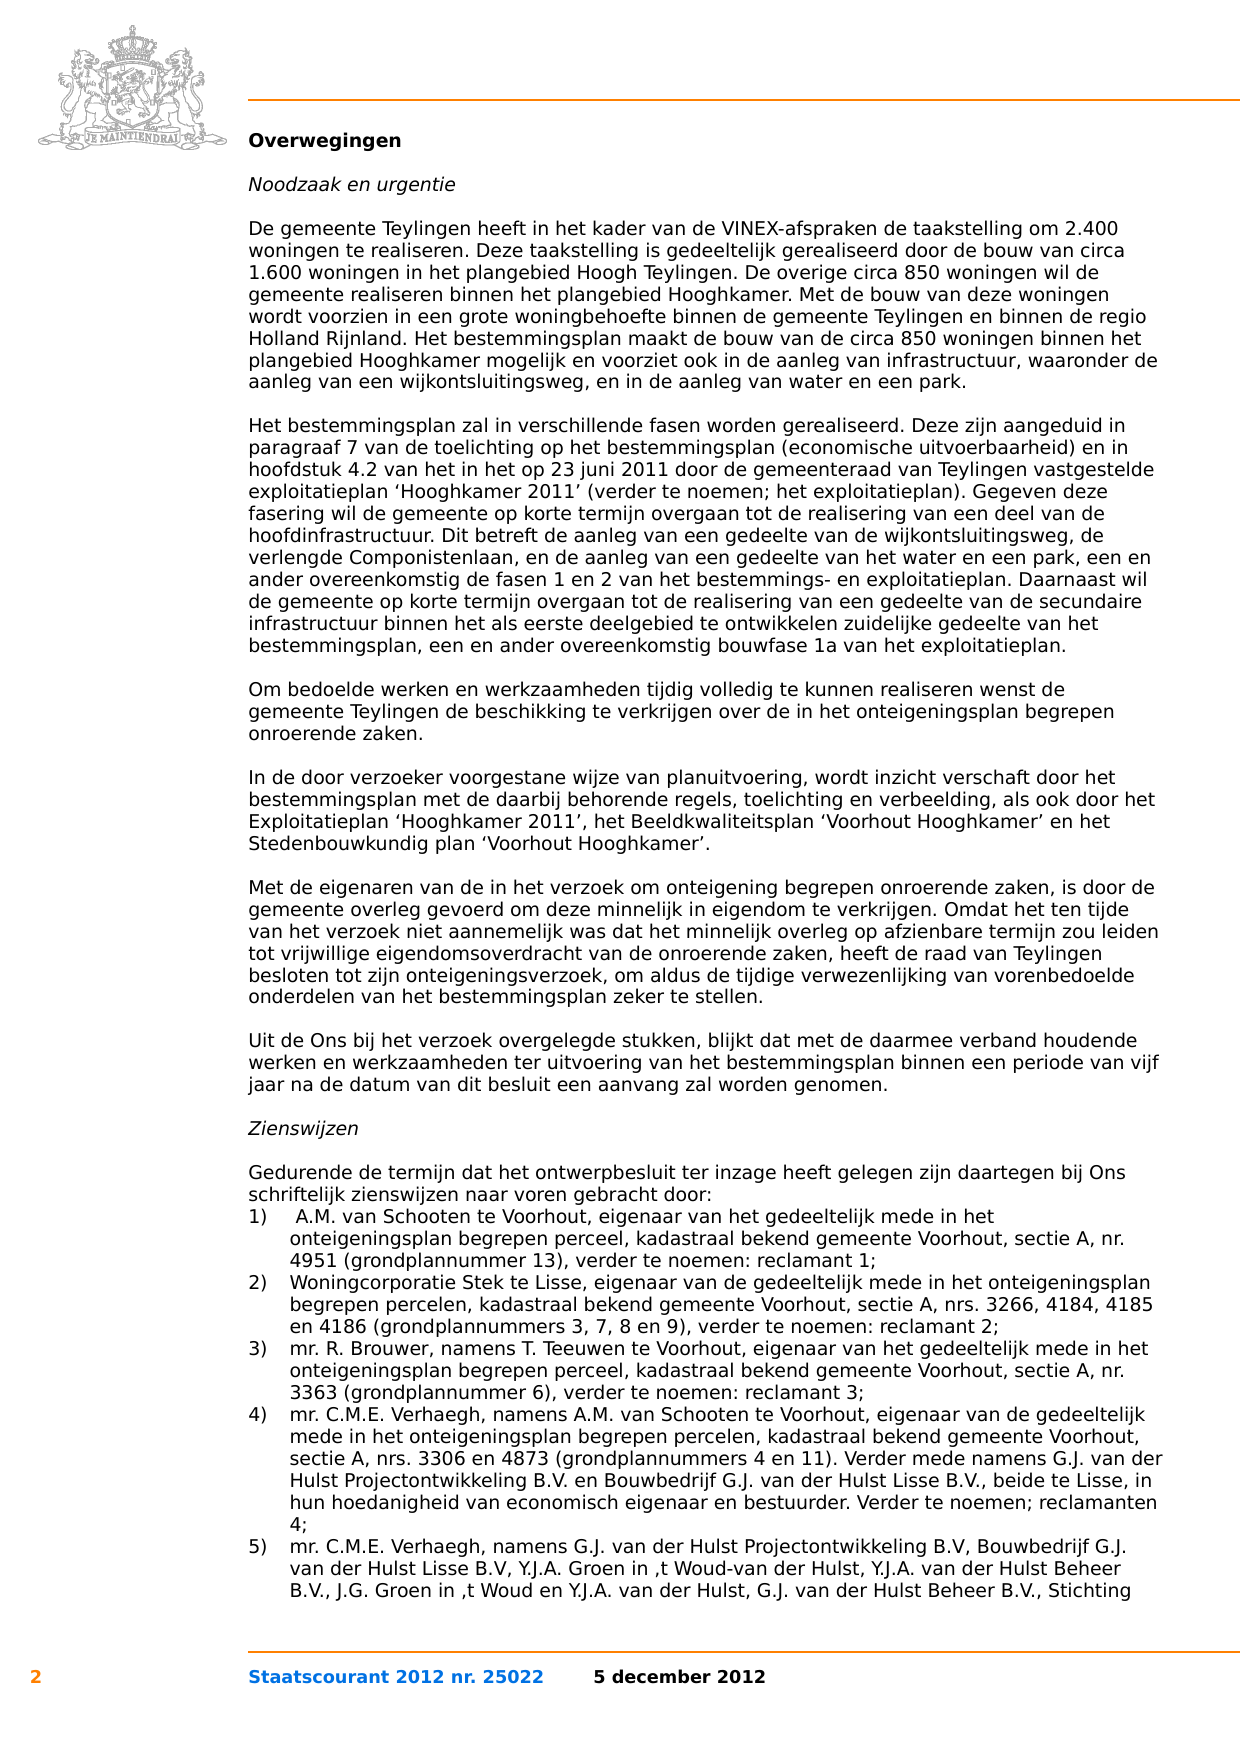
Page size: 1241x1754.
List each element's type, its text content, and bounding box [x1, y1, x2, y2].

text Het bestemmingsplan zal in verschillende fasen worden gerealiseerd. Deze zijn aangeduid in paragraaf 7 van de toelichting op het bestemmingsplan (economische uitvoerbaarheid) en in hoofdstuk 4.2 van het in het op 23 juni 2011 door de gemeenteraad van Teylingen vastgestelde exploitatieplan ‘Hooghkamer 2011’ (verder te noemen; het exploitatieplan). Gegeven deze fasering wil de gemeente op korte termijn overgaan tot de realisering van een deel van de hoofdinfrastructuur. Dit betreft de aanleg van een gedeelte van de wijkontsluitingsweg, de verlengde Componistenlaan, en de aanleg van een gedeelte van het water en een park, een en ander overeenkomstig de fasen 1 en 2 van het bestemmings- en exploitatieplan. Daarnaast wil de gemeente op korte termijn overgaan tot de realisering van een gedeelte van de secundaire infrastructuur binnen het als eerste deelgebied te ontwikkelen zuidelijke gedeelte van het bestemmingsplan, een en ander overeenkomstig bouwfase 1a van het exploitatieplan. [248, 415, 1163, 657]
text Met de eigenaren van de in het verzoek om onteigening begrepen onroerende zaken, is door de gemeente overleg gevoerd om deze minnelijk in eigendom te verkrijgen. Omdat het ten tijde van het verzoek niet aannemelijk was dat het minnelijk overleg op afzienbare termijn zou leiden tot vrijwillige eigendomsoverdracht van de onroerende zaken, heeft de raad van Teylingen besloten tot zijn onteigeningsverzoek, om aldus de tijdige verwezenlijking van vorenbedoelde onderdelen van het bestemmingsplan zeker te stellen. [248, 877, 1163, 1008]
text 1) A.M. van Schooten te Voorhout, eigenaar van het gedeeltelijk mede in het onteigeningsplan begrepen perceel, kadastraal bekend gemeente Voorhout, sectie A, nr. 4951 (grondplannummer 13), verder te noemen: reclamant 1; [248, 1206, 1163, 1272]
picture [38, 25, 227, 150]
subtitle Overwegingen [248, 130, 1163, 152]
text 2) Woningcorporatie Stek te Lisse, eigenaar van de gedeeltelijk mede in het onteigeningsplan begrepen percelen, kadastraal bekend gemeente Voorhout, sectie A, nrs. 3266, 4184, 4185 en 4186 (grondplannummers 3, 7, 8 en 9), verder te noemen: reclamant 2; [248, 1272, 1163, 1338]
text In de door verzoeker voorgestane wijze van planuitvoering, wordt inzicht verschaft door het bestemmingsplan met de daarbij behorende regels, toelichting en verbeelding, als ook door het Exploitatieplan ‘Hooghkamer 2011’, het Beeldkwaliteitsplan ‘Voorhout Hooghkamer’ en het Stedenbouwkundig plan ‘Voorhout Hooghkamer’. [248, 767, 1163, 855]
subtitle Zienswijzen [248, 1118, 1163, 1140]
text De gemeente Teylingen heeft in het kader van de VINEX-afspraken de taakstelling om 2.400 woningen te realiseren. Deze taakstelling is gedeeltelijk gerealiseerd door de bouw van circa 1.600 woningen in het plangebied Hoogh Teylingen. De overige circa 850 woningen wil de gemeente realiseren binnen het plangebied Hooghkamer. Met de bouw van deze woningen wordt voorzien in een grote woningbehoefte binnen de gemeente Teylingen en binnen de regio Holland Rijnland. Het bestemmingsplan maakt de bouw van de circa 850 woningen binnen het plangebied Hooghkamer mogelijk en voorziet ook in de aanleg van infrastructuur, waaronder de aanleg van een wijkontsluitingsweg, en in de aanleg van water en een park. [248, 218, 1163, 393]
text Om bedoelde werken en werkzaamheden tijdig volledig te kunnen realiseren wenst de gemeente Teylingen de beschikking te verkrijgen over de in het onteigeningsplan begrepen onroerende zaken. [248, 679, 1163, 745]
text 5) mr. C.M.E. Verhaegh, namens G.J. van der Hulst Projectontwikkeling B.V, Bouwbedrijf G.J. van der Hulst Lisse B.V, Y.J.A. Groen in ,t Woud-van der Hulst, Y.J.A. van der Hulst Beheer B.V., J.G. Groen in ,t Woud en Y.J.A. van der Hulst, G.J. van der Hulst Beheer B.V., Stichting [248, 1536, 1163, 1602]
subtitle Noodzaak en urgentie [248, 174, 1163, 196]
text Gedurende de termijn dat het ontwerpbesluit ter inzage heeft gelegen zijn daartegen bij Ons schriftelijk zienswijzen naar voren gebracht door: [248, 1162, 1163, 1206]
text 3) mr. R. Brouwer, namens T. Teeuwen te Voorhout, eigenaar van het gedeeltelijk mede in het onteigeningsplan begrepen perceel, kadastraal bekend gemeente Voorhout, sectie A, nr. 3363 (grondplannummer 6), verder te noemen: reclamant 3; [248, 1338, 1163, 1404]
text 4) mr. C.M.E. Verhaegh, namens A.M. van Schooten te Voorhout, eigenaar van de gedeeltelijk mede in het onteigeningsplan begrepen percelen, kadastraal bekend gemeente Voorhout, sectie A, nrs. 3306 en 4873 (grondplannummers 4 en 11). Verder mede namens G.J. van der Hulst Projectontwikkeling B.V. en Bouwbedrijf G.J. van der Hulst Lisse B.V., beide te Lisse, in hun hoedanigheid van economisch eigenaar en bestuurder. Verder te noemen; reclamanten 4; [248, 1404, 1163, 1536]
text Uit de Ons bij het verzoek overgelegde stukken, blijkt dat met de daarmee verband houdende werken en werkzaamheden ter uitvoering van het bestemmingsplan binnen een periode van vijf jaar na de datum van dit besluit een aanvang zal worden genomen. [248, 1030, 1163, 1096]
